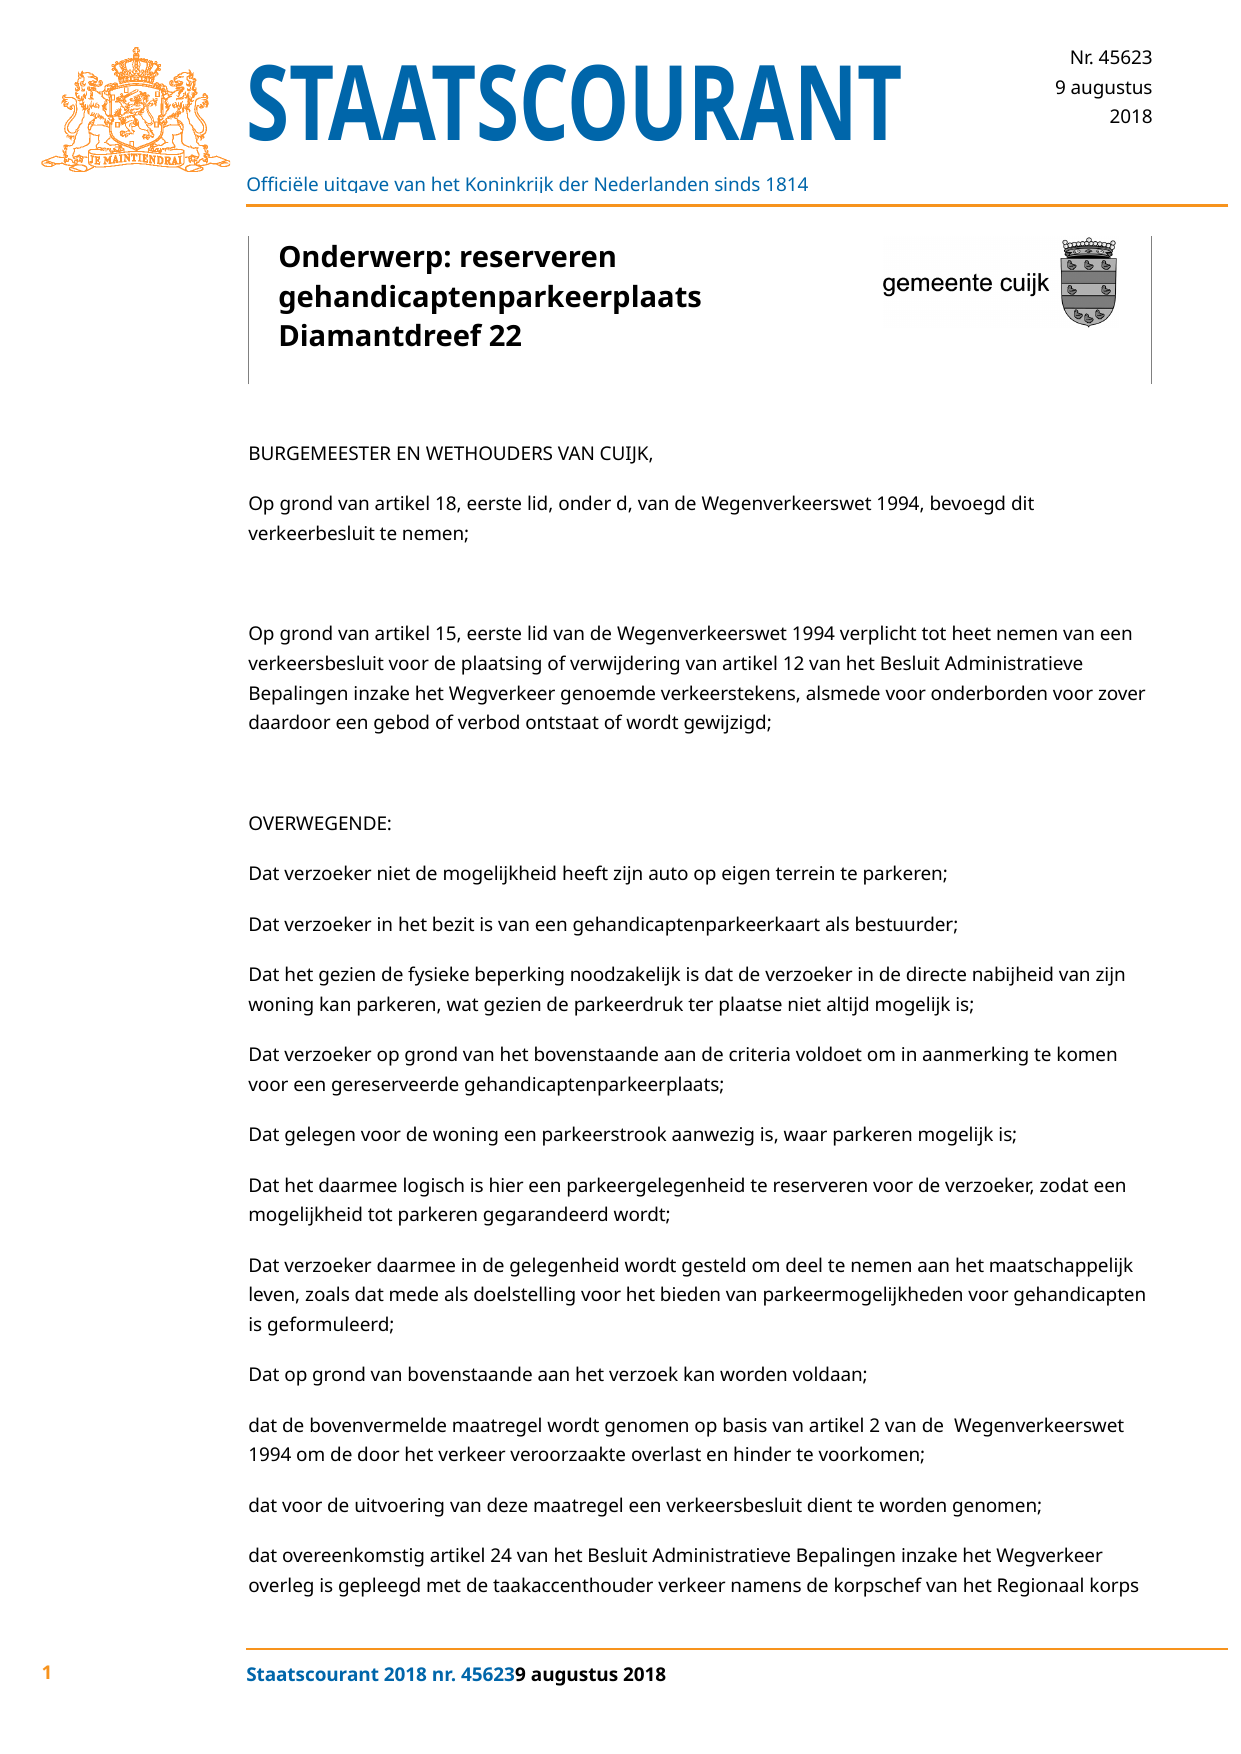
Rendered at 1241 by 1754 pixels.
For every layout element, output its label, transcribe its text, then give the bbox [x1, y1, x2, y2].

text Op grond van artikel 15, eerste lid van de Wegenverkeerswet 1994 verplicht tot heet nemen van een verkeersbesluit voor de plaatsing of verwijdering van artikel 12 van het Besluit Administratieve Bepalingen inzake het Wegverkeer genoemde verkeerstekens, alsmede voor onderborden voor zover daardoor een gebod of verbod ontstaat of wordt gewijzigd; [248, 621, 1152, 735]
text Dat verzoeker in het bezit is van een gehandicaptenparkeerkaart als bestuurder; [248, 911, 1152, 937]
table_header Onderwerp: reserveren gehandicaptenparkeerplaats Diamantdreef 22 [249, 236, 850, 384]
text Dat verzoeker daarmee in de gelegenheid wordt gesteld om deel te nemen aan het maatschappelijk leven, zoals dat mede als doelstelling voor het bieden van parkeermogelijkheden voor gehandicapten is geformuleerd; [248, 1252, 1152, 1337]
text dat voor de uitvoering van deze maatregel een verkeersbesluit dient te worden genomen; [248, 1492, 1152, 1517]
text Dat het daarmee logisch is hier een parkeergelegenheid te reserveren voor de verzoeker, zodat een mogelijkheid tot parkeren gegarandeerd wordt; [248, 1172, 1152, 1227]
text dat overeenkomstig artikel 24 van het Besluit Administratieve Bepalingen inzake het Wegverkeer overleg is gepleegd met de taakaccenthouder verkeer namens de korpschef van het Regionaal korps [248, 1542, 1152, 1597]
picture [882, 236, 1119, 328]
text Dat verzoeker niet de mogelijkheid heeft zijn auto op eigen terrein te parkeren; [248, 861, 1152, 886]
text BURGEMEESTER EN WETHOUDERS VAN CUIJK, [248, 440, 1152, 465]
text dat de bovenvermelde maatregel wordt genomen op basis van artikel 2 van de Wegenverkeerswet 1994 om de door het verkeer veroorzaakte overlast en hinder te voorkomen; [248, 1412, 1152, 1467]
text Dat het gezien de fysieke beperking noodzakelijk is dat de verzoeker in de directe nabijheid van zijn woning kan parkeren, wat gezien de parkeerdruk ter plaatse niet altijd mogelijk is; [248, 961, 1152, 1017]
text Dat verzoeker op grond van het bovenstaande aan de criteria voldoet om in aanmerking te komen voor een gereserveerde gehandicaptenparkeerplaats; [248, 1041, 1152, 1097]
text Dat op grond van bovenstaande aan het verzoek kan worden voldaan; [248, 1361, 1152, 1387]
table_header [850, 236, 1151, 384]
text Op grond van artikel 18, eerste lid, onder d, van de Wegenverkeerswet 1994, bevoegd dit verkeerbesluit te nemen; [248, 490, 1152, 545]
text Dat gelegen voor de woning een parkeerstrook aanwezig is, waar parkeren mogelijk is; [248, 1121, 1152, 1147]
text OVERWEGENDE: [248, 810, 1152, 836]
picture [41, 47, 231, 172]
